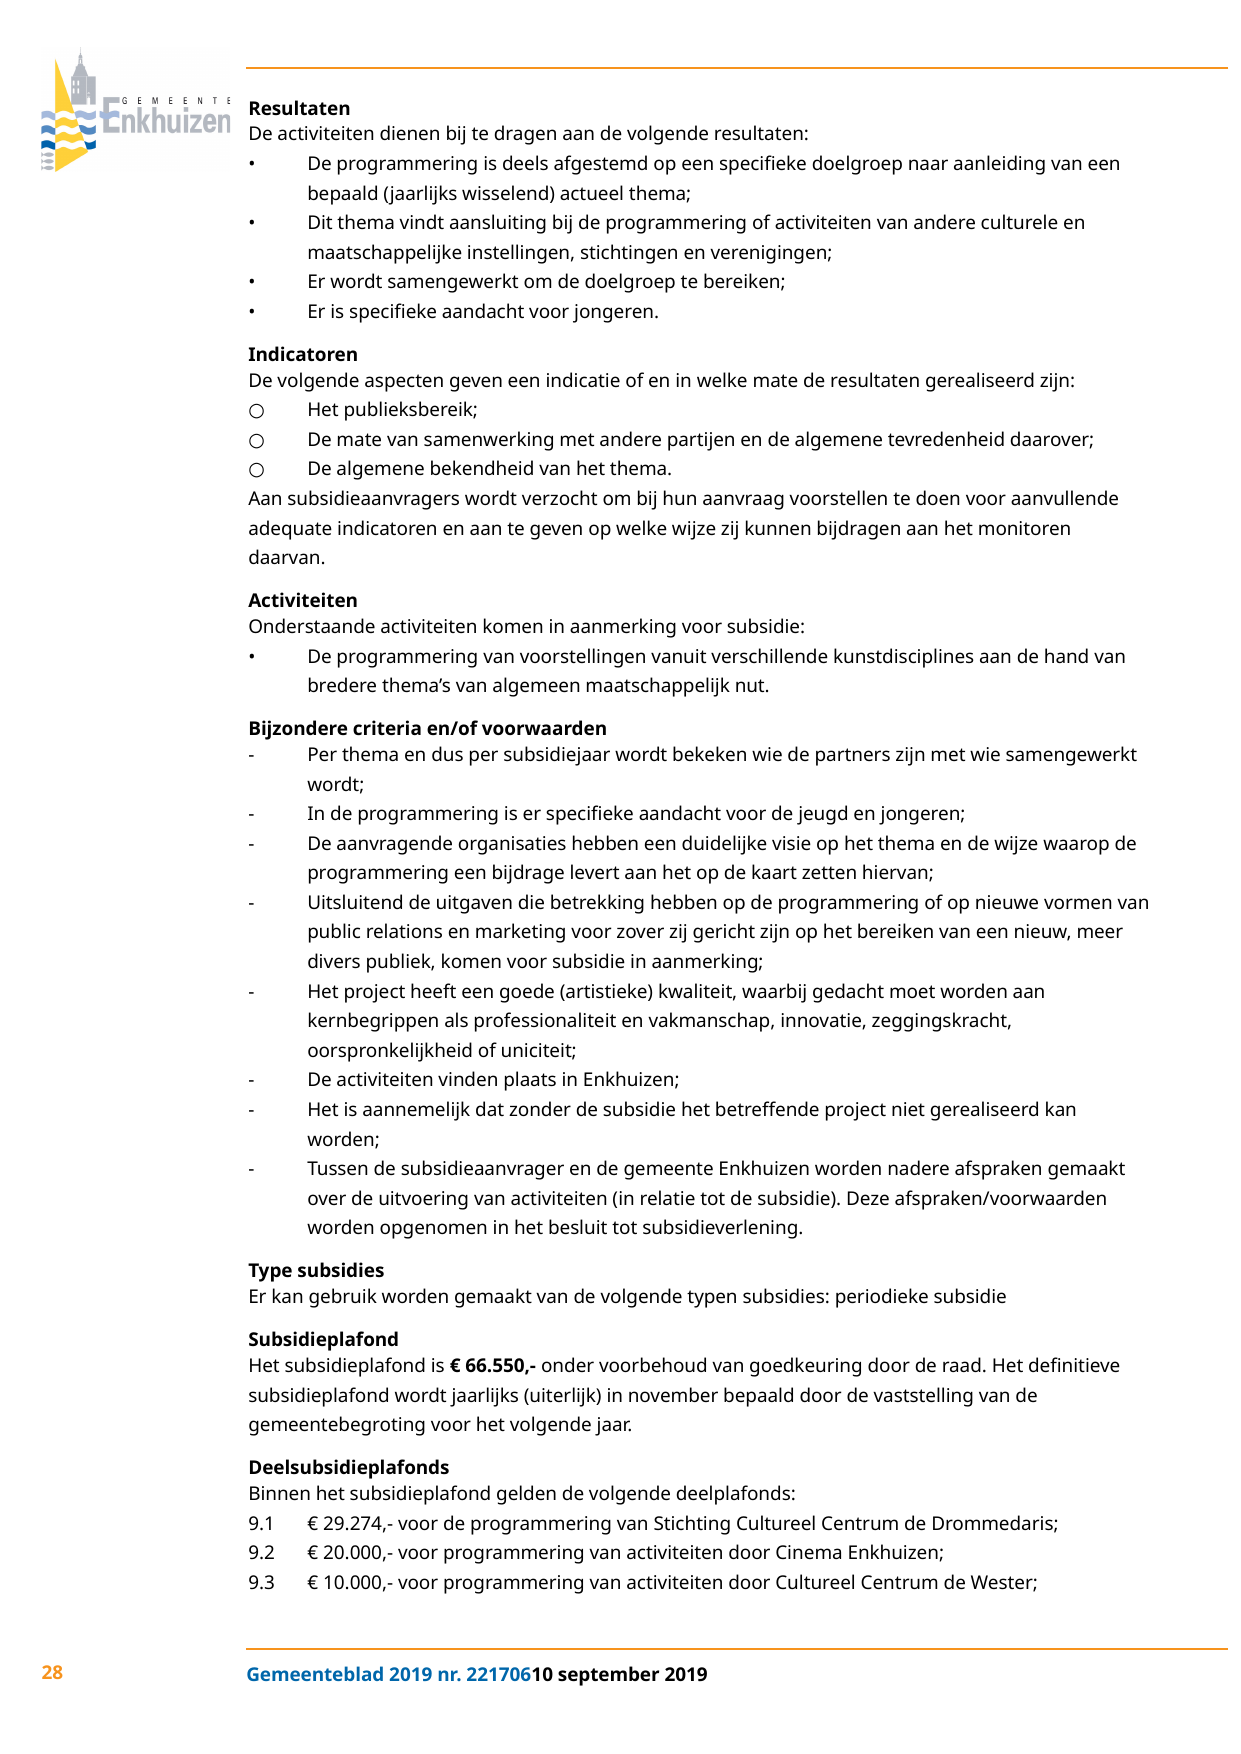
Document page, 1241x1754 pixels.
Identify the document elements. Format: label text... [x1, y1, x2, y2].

text Bijzondere criteria en/of voorwaarden [248, 716, 1152, 741]
text Indicatoren [248, 341, 1152, 367]
list Per thema en dus per subsidiejaar wordt bekeken wie de partners zijn met wie samengewerkt wordt; [248, 741, 1152, 797]
list In de programmering is er specifieke aandacht voor de jeugd en jongeren; [248, 800, 1152, 826]
list Dit thema vindt aansluiting bij de programmering of activiteiten van andere culturele en maatschappelijke instellingen, stichtingen en verenigingen; [248, 209, 1152, 264]
text Deelsubsidieplafonds [248, 1454, 1152, 1480]
list € 29.274,- voor de programmering van Stichting Cultureel Centrum de Drommedaris; [248, 1510, 1152, 1536]
text Binnen het subsidieplafond gelden de volgende deelplafonds: [248, 1480, 1152, 1506]
list Er is specifieke aandacht voor jongeren. [248, 298, 1152, 324]
text Aan subsidieaanvragers wordt verzocht om bij hun aanvraag voorstellen te doen voor aanvullende adequate indicatoren en aan te geven op welke wijze zij kunnen bijdragen aan het monitoren daarvan. [248, 485, 1152, 570]
list De mate van samenwerking met andere partijen en de algemene tevredenheid daarover; [248, 426, 1152, 452]
list De activiteiten vinden plaats in Enkhuizen; [248, 1067, 1152, 1092]
text Activiteiten [248, 587, 1152, 613]
text De volgende aspecten geven een indicatie of en in welke mate de resultaten gerealiseerd zijn: [248, 367, 1152, 393]
text Onderstaande activiteiten komen in aanmerking voor subsidie: [248, 613, 1152, 639]
list € 20.000,- voor programmering van activiteiten door Cinema Enkhuizen; [248, 1539, 1152, 1565]
text Type subsidies [248, 1258, 1152, 1283]
list Tussen de subsidieaanvrager en de gemeente Enkhuizen worden nadere afspraken gemaakt over de uitvoering van activiteiten (in relatie tot de subsidie). Deze afspraken/voorwaarden worden opgenomen in het besluit tot subsidieverlening. [248, 1155, 1152, 1240]
text Resultaten [248, 95, 1152, 121]
list De algemene bekendheid van het thema. [248, 456, 1152, 481]
text Er kan gebruik worden gemaakt van de volgende typen subsidies: periodieke subsidie [248, 1283, 1152, 1309]
text Subsidieplafond [248, 1327, 1152, 1352]
text De activiteiten dienen bij te dragen aan de volgende resultaten: [248, 121, 1152, 146]
list € 10.000,- voor programmering van activiteiten door Cultureel Centrum de Wester; [248, 1569, 1152, 1595]
list Het publieksbereik; [248, 396, 1152, 422]
list Uitsluitend de uitgaven die betrekking hebben op de programmering of op nieuwe vormen van public relations en marketing voor zover zij gericht zijn op het bereiken van een nieuw, meer divers publiek, komen voor subsidie in aanmerking; [248, 889, 1152, 974]
text Het subsidieplafond is € 66.550,- onder voorbehoud van goedkeuring door de raad. Het definitieve subsidieplafond wordt jaarlijks (uiterlijk) in november bepaald door de vaststelling van de gemeentebegroting voor het volgende jaar. [248, 1352, 1152, 1437]
list Het is aannemelijk dat zonder de subsidie het betreffende project niet gerealiseerd kan worden; [248, 1096, 1152, 1152]
list De aanvragende organisaties hebben een duidelijke visie op het thema en de wijze waarop de programmering een bijdrage levert aan het op de kaart zetten hiervan; [248, 830, 1152, 885]
picture [41, 47, 231, 172]
list De programmering is deels afgestemd op een specifieke doelgroep naar aanleiding van een bepaald (jaarlijks wisselend) actueel thema; [248, 150, 1152, 205]
list Het project heeft een goede (artistieke) kwaliteit, waarbij gedacht moet worden aan kernbegrippen als professionaliteit en vakmanschap, innovatie, zeggingskracht, oorspronkelijkheid of uniciteit; [248, 978, 1152, 1063]
list Er wordt samengewerkt om de doelgroep te bereiken; [248, 268, 1152, 294]
list De programmering van voorstellingen vanuit verschillende kunstdisciplines aan de hand van bredere thema’s van algemeen maatschappelijk nut. [248, 643, 1152, 698]
